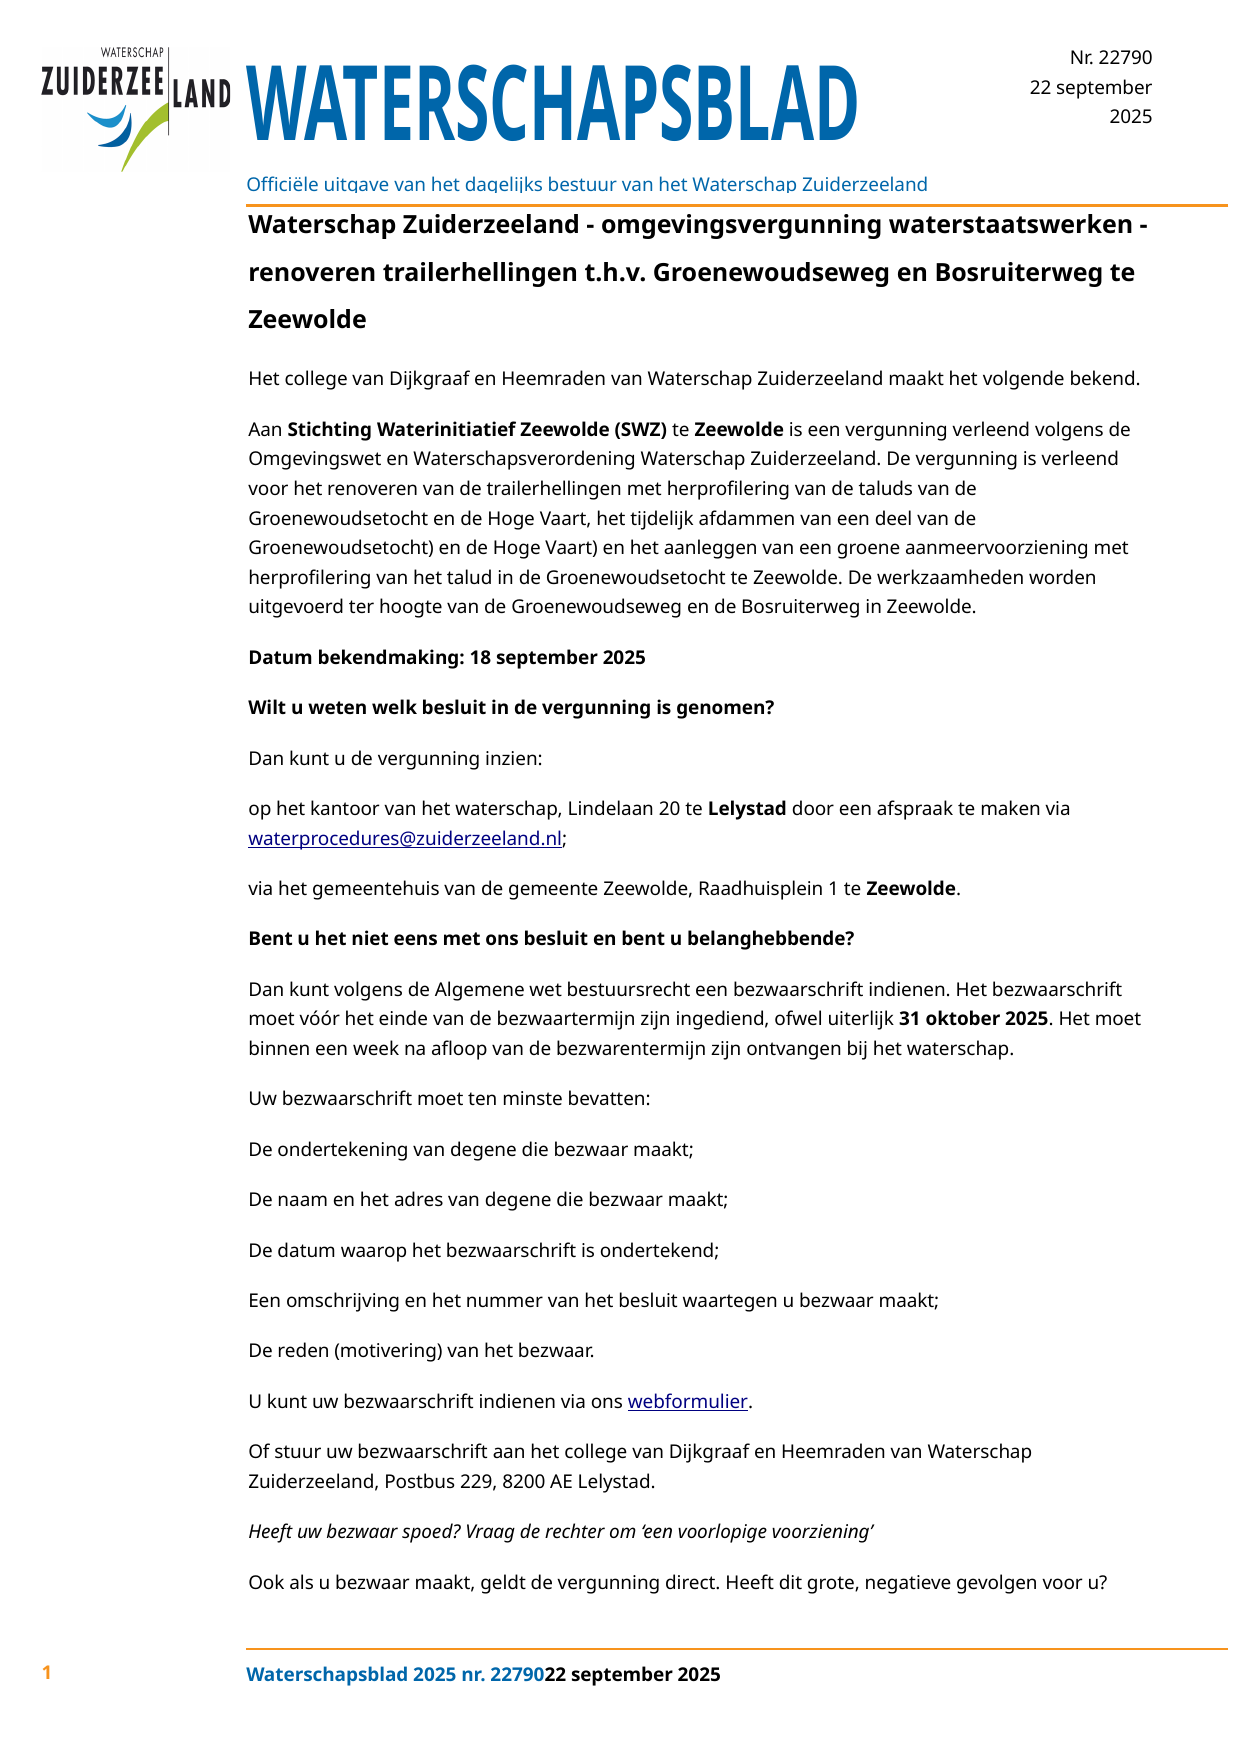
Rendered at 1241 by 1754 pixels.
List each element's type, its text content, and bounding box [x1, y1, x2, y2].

text Ook als u bezwaar maakt, geldt de vergunning direct. Heeft dit grote, negatieve gevolgen voor u? [248, 1569, 1152, 1594]
text Dan kunt u de vergunning inzien: [248, 745, 1152, 770]
text Dan kunt volgens de Algemene wet bestuursrecht een bezwaarschrift indienen. Het bezwaarschrift moet vóór het einde van de bezwaartermijn zijn ingediend, ofwel uiterlijk 31 oktober 2025. Het moet binnen een week na afloop van de bezwarentermijn zijn ontvangen bij het waterschap. [248, 976, 1152, 1061]
text De reden (motivering) van het bezwaar. [248, 1338, 1152, 1363]
text Wilt u weten welk besluit in de vergunning is genomen? [248, 694, 1152, 720]
text Datum bekendmaking: 18 september 2025 [248, 644, 1152, 669]
text Of stuur uw bezwaarschrift aan het college van Dijkgraaf en Heemraden van Waterschap Zuiderzeeland, Postbus 229, 8200 AE Lelystad. [248, 1438, 1152, 1494]
text Heeft uw bezwaar spoed? Vraag de rechter om ‘een voorlopige voorziening’ [248, 1518, 1152, 1544]
text Waterschap Zuiderzeeland - omgevingsvergunning waterstaatswerken - renoveren trailerhellingen t.h.v. Groenewoudseweg en Bosruiterweg te Zeewolde [248, 207, 1152, 336]
picture [41, 47, 231, 172]
text via het gemeentehuis van de gemeente Zeewolde, Raadhuisplein 1 te Zeewolde. [248, 875, 1152, 901]
text De ondertekening van degene die bezwaar maakt; [248, 1136, 1152, 1162]
text Aan Stichting Waterinitiatief Zeewolde (SWZ) te Zeewolde is een vergunning verleend volgens de Omgevingswet en Waterschapsverordening Waterschap Zuiderzeeland. De vergunning is verleend voor het renoveren van de trailerhellingen met herprofilering van de taluds van de Groenewoudsetocht en de Hoge Vaart, het tijdelijk afdammen van een deel van de Groenewoudsetocht) en de Hoge Vaart) en het aanleggen van een groene aanmeervoorziening met herprofilering van het talud in de Groenewoudsetocht te Zeewolde. De werkzaamheden worden uitgevoerd ter hoogte van de Groenewoudseweg en de Bosruiterweg in Zeewolde. [248, 416, 1152, 619]
text De datum waarop het bezwaarschrift is ondertekend; [248, 1237, 1152, 1262]
text De naam en het adres van degene die bezwaar maakt; [248, 1186, 1152, 1212]
text Bent u het niet eens met ons besluit en bent u belanghebbende? [248, 926, 1152, 951]
text Uw bezwaarschrift moet ten minste bevatten: [248, 1086, 1152, 1111]
text Een omschrijving en het nummer van het besluit waartegen u bezwaar maakt; [248, 1287, 1152, 1313]
text op het kantoor van het waterschap, Lindelaan 20 te Lelystad door een afspraak te maken via waterprocedures@zuiderzeeland.nl; [248, 795, 1152, 850]
text U kunt uw bezwaarschrift indienen via ons webformulier. [248, 1388, 1152, 1414]
text Het college van Dijkgraaf en Heemraden van Waterschap Zuiderzeeland maakt het volgende bekend. [248, 366, 1152, 391]
